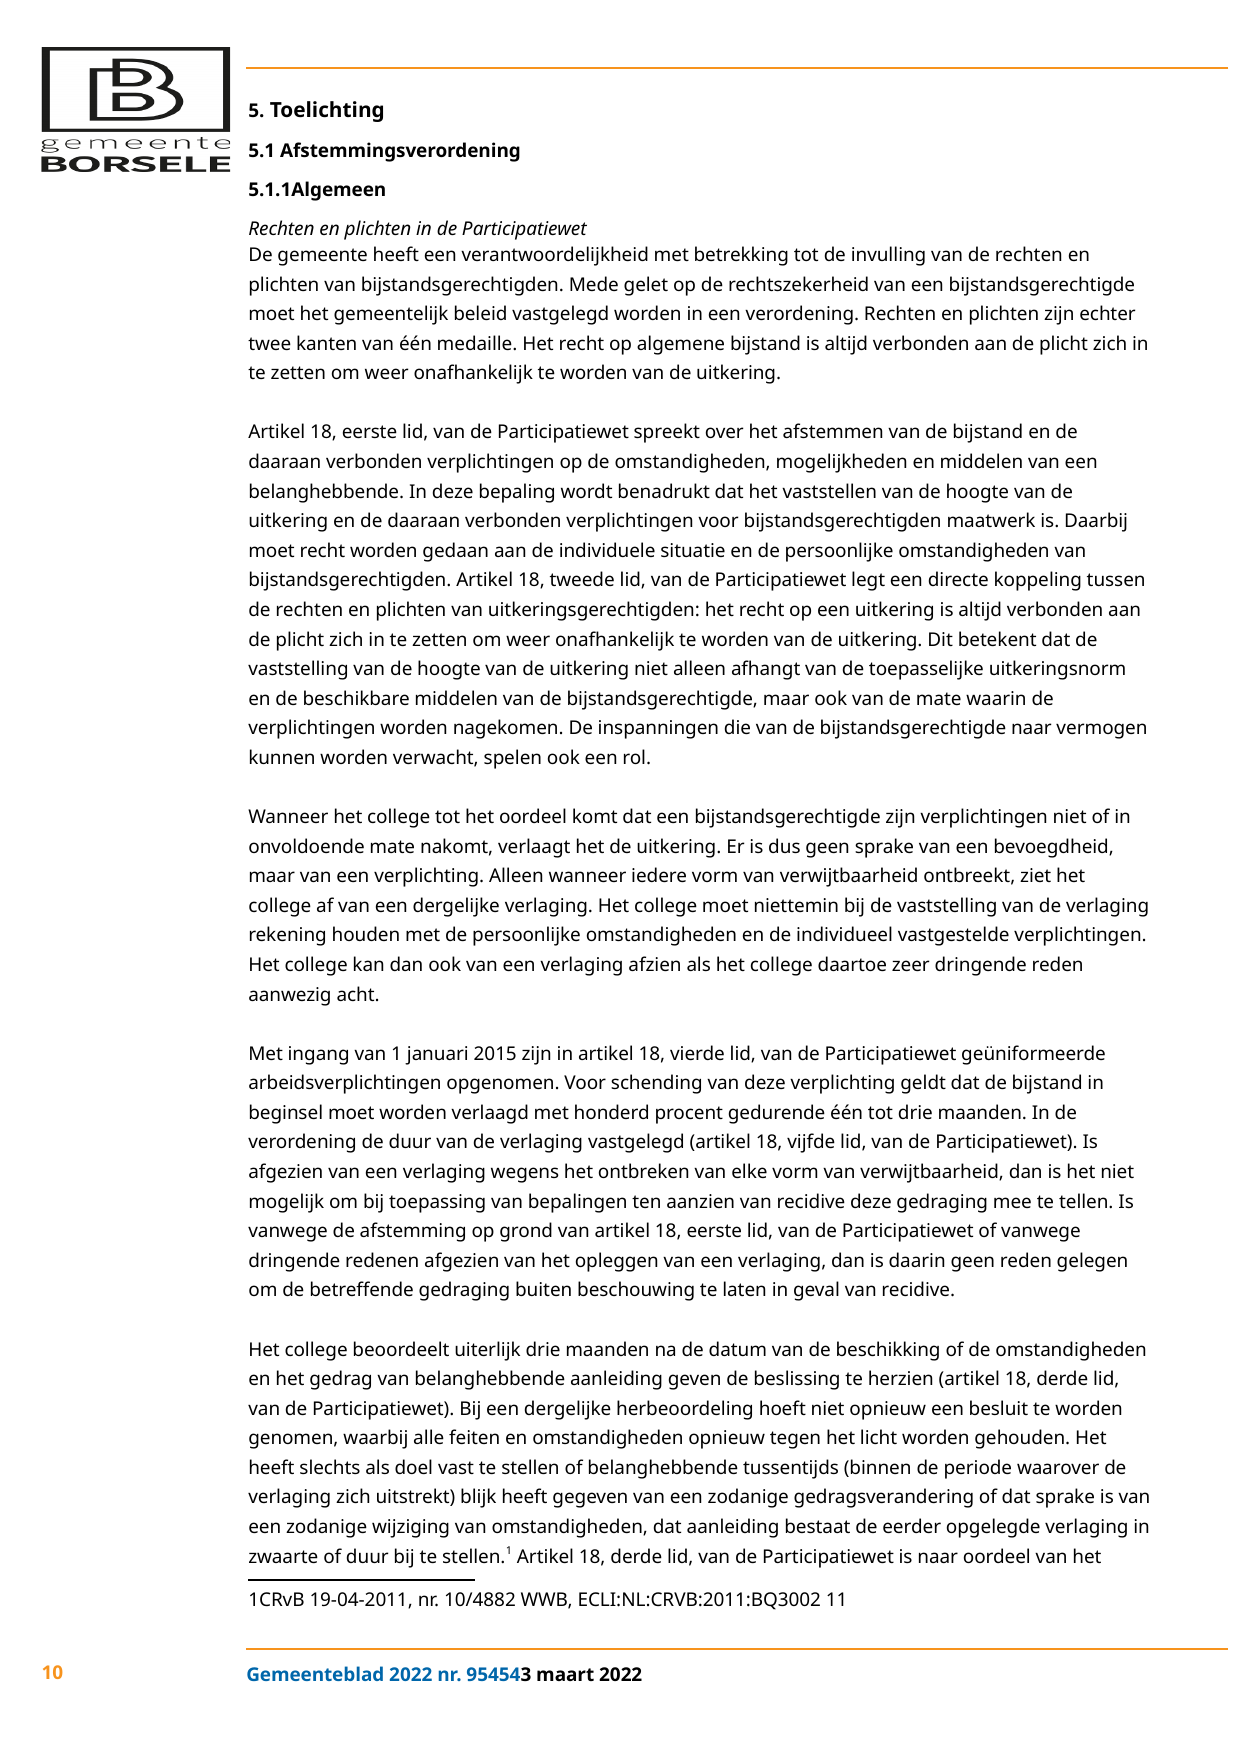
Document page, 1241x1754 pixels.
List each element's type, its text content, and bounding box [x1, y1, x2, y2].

text CRvB 19-04-2011, nr. 10/4882 WWB, ECLI:NL:CRVB:2011:BQ3002 11 [248, 1586, 1152, 1612]
picture [41, 47, 231, 172]
text 5.1 Afstemmingsverordening [248, 137, 1152, 163]
text 5. Toelichting [248, 95, 1152, 123]
text Wanneer het college tot het oordeel komt dat een bijstandsgerechtigde zijn verplichtingen niet of in onvoldoende mate nakomt, verlaagt het de uitkering. Er is dus geen sprake van een bevoegdheid, maar van een verplichting. Alleen wanneer iedere vorm van verwijtbaarheid ontbreekt, ziet het college af van een dergelijke verlaging. Het college moet niettemin bij de vaststelling van de verlaging rekening houden met de persoonlijke omstandigheden en de individueel vastgestelde verplichtingen. Het college kan dan ook van een verlaging afzien als het college daartoe zeer dringende reden aanwezig acht. [248, 803, 1152, 1006]
text Met ingang van 1 januari 2015 zijn in artikel 18, vierde lid, van de Participatiewet geüniformeerde arbeidsverplichtingen opgenomen. Voor schending van deze verplichting geldt dat de bijstand in beginsel moet worden verlaagd met honderd procent gedurende één tot drie maanden. In de verordening de duur van de verlaging vastgelegd (artikel 18, vijfde lid, van de Participatiewet). Is afgezien van een verlaging wegens het ontbreken van elke vorm van verwijtbaarheid, dan is het niet mogelijk om bij toepassing van bepalingen ten aanzien van recidive deze gedraging mee te tellen. Is vanwege de afstemming op grond van artikel 18, eerste lid, van de Participatiewet of vanwege dringende redenen afgezien van het opleggen van een verlaging, dan is daarin geen reden gelegen om de betreffende gedraging buiten beschouwing te laten in geval van recidive. [248, 1040, 1152, 1302]
text De gemeente heeft een verantwoordelijkheid met betrekking tot de invulling van de rechten en plichten van bijstandsgerechtigden. Mede gelet op de rechtszekerheid van een bijstandsgerechtigde moet het gemeentelijk beleid vastgelegd worden in een verordening. Rechten en plichten zijn echter twee kanten van één medaille. Het recht op algemene bijstand is altijd verbonden aan de plicht zich in te zetten om weer onafhankelijk te worden van de uitkering. [248, 241, 1152, 385]
text 5.1.1Algemeen [248, 176, 1152, 202]
text Artikel 18, eerste lid, van de Participatiewet spreekt over het afstemmen van de bijstand en de daaraan verbonden verplichtingen op de omstandigheden, mogelijkheden en middelen van een belanghebbende. In deze bepaling wordt benadrukt dat het vaststellen van de hoogte van de uitkering en de daaraan verbonden verplichtingen voor bijstandsgerechtigden maatwerk is. Daarbij moet recht worden gedaan aan de individuele situatie en de persoonlijke omstandigheden van bijstandsgerechtigden. Artikel 18, tweede lid, van de Participatiewet legt een directe koppeling tussen de rechten en plichten van uitkeringsgerechtigden: het recht op een uitkering is altijd verbonden aan de plicht zich in te zetten om weer onafhankelijk te worden van de uitkering. Dit betekent dat de vaststelling van de hoogte van de uitkering niet alleen afhangt van de toepasselijke uitkeringsnorm en de beschikbare middelen van de bijstandsgerechtigde, maar ook van de mate waarin de verplichtingen worden nagekomen. De inspanningen die van de bijstandsgerechtigde naar vermogen kunnen worden verwacht, spelen ook een rol. [248, 419, 1152, 770]
text Het college beoordeelt uiterlijk drie maanden na de datum van de beschikking of de omstandigheden en het gedrag van belanghebbende aanleiding geven de beslissing te herzien (artikel 18, derde lid, van de Participatiewet). Bij een dergelijke herbeoordeling hoeft niet opnieuw een besluit te worden genomen, waarbij alle feiten en omstandigheden opnieuw tegen het licht worden gehouden. Het heeft slechts als doel vast te stellen of belanghebbende tussentijds (binnen de periode waarover de verlaging zich uitstrekt) blijk heeft gegeven van een zodanige gedragsverandering of dat sprake is van een zodanige wijziging van omstandigheden, dat aanleiding bestaat de eerder opgelegde verlaging in zwaarte of duur bij te stellen. Artikel 18, derde lid, van de Participatiewet is naar oordeel van het [248, 1336, 1152, 1568]
text Rechten en plichten in de Participatiewet [248, 215, 1152, 241]
